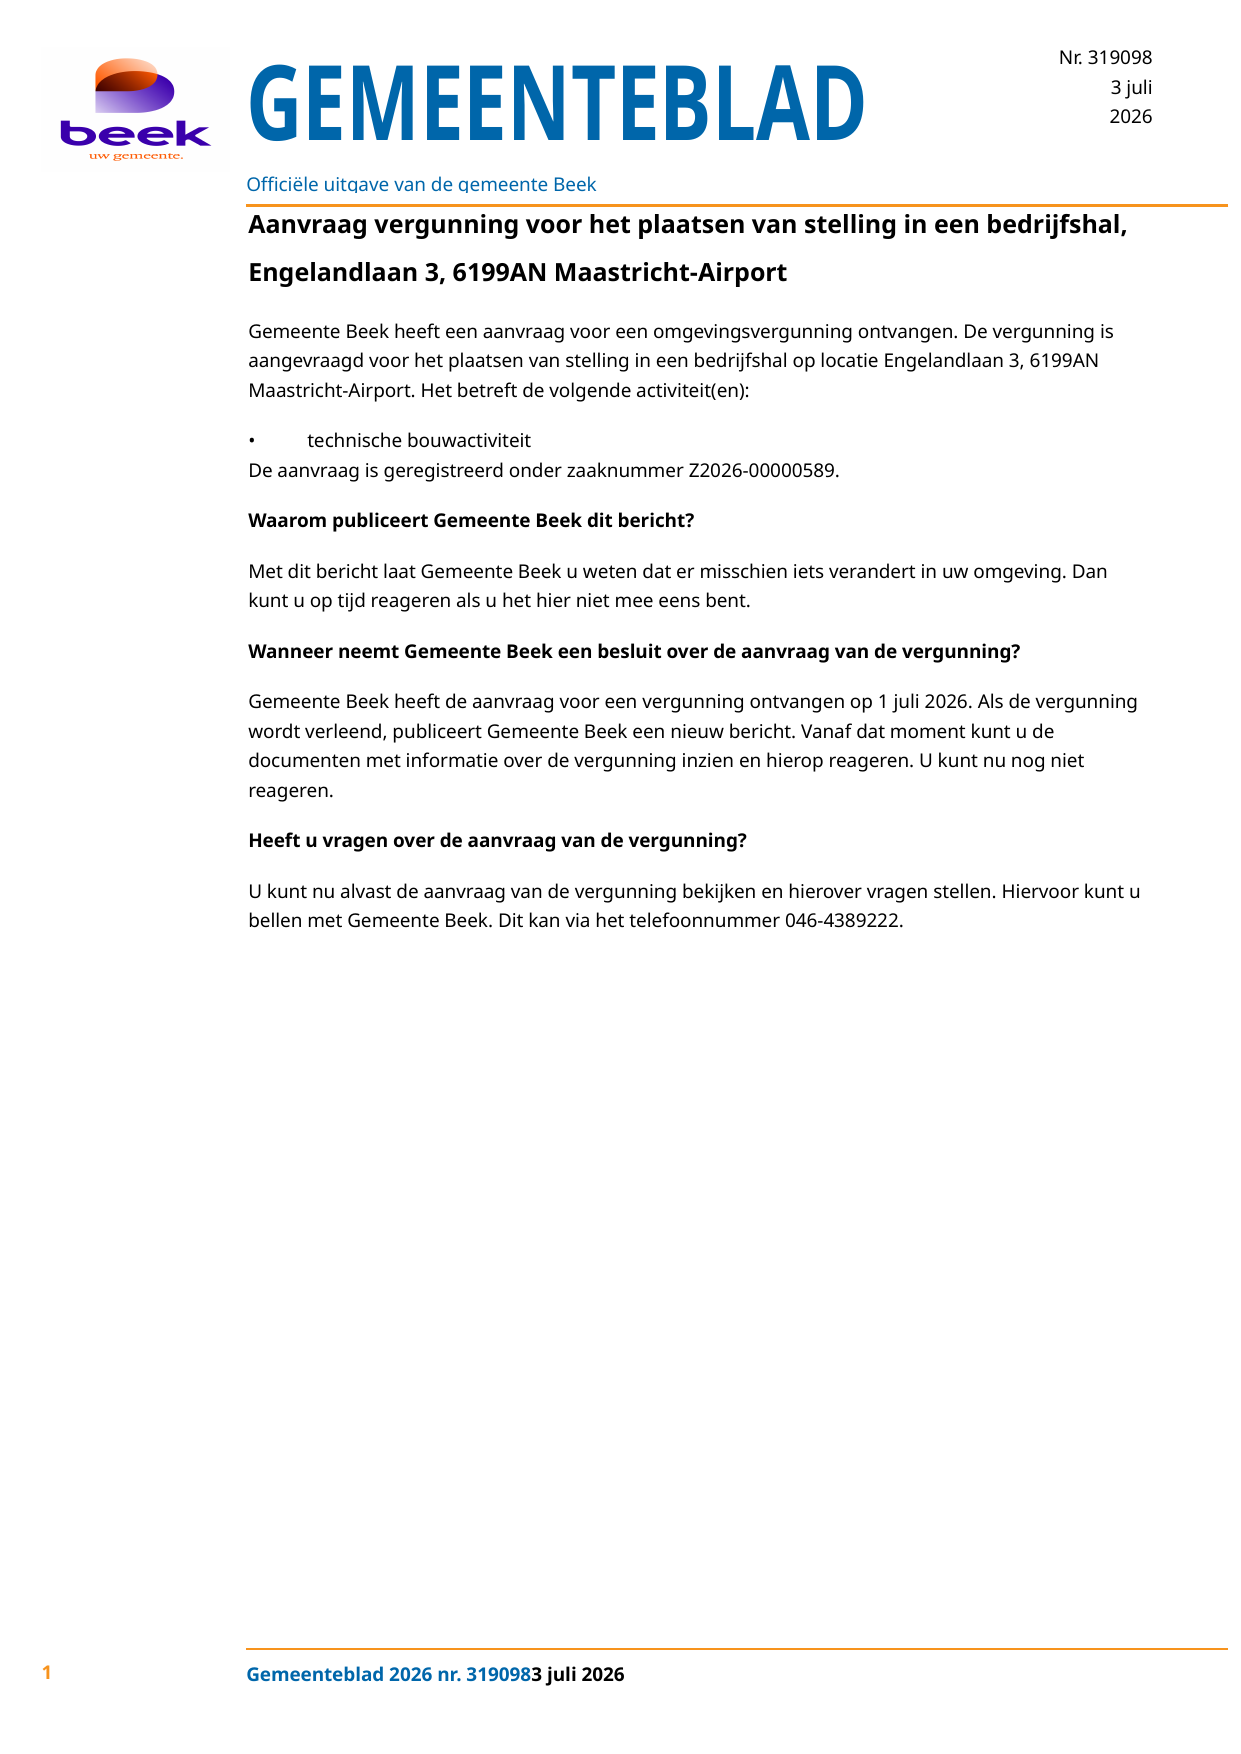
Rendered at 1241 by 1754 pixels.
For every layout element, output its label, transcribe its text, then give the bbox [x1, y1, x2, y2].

text Met dit bericht laat Gemeente Beek u weten dat er misschien iets verandert in uw omgeving. Dan kunt u op tijd reageren als u het hier niet mee eens bent. [248, 558, 1152, 613]
text De aanvraag is geregistreerd onder zaaknummer Z2026-00000589. [248, 457, 1152, 483]
text Aanvraag vergunning voor het plaatsen van stelling in een bedrijfshal, Engelandlaan 3, 6199AN Maastricht-Airport [248, 207, 1152, 288]
text Waarom publiceert Gemeente Beek dit bericht? [248, 507, 1152, 533]
text Heeft u vragen over de aanvraag van de vergunning? [248, 827, 1152, 853]
text Wanneer neemt Gemeente Beek een besluit over de aanvraag van de vergunning? [248, 638, 1152, 664]
text Gemeente Beek heeft de aanvraag voor een vergunning ontvangen op 1 juli 2026. Als de vergunning wordt verleend, publiceert Gemeente Beek een nieuw bericht. Vanaf dat moment kunt u de documenten met informatie over de vergunning inzien en hierop reageren. U kunt nu nog niet reageren. [248, 688, 1152, 803]
text U kunt nu alvast de aanvraag van de vergunning bekijken en hierover vragen stellen. Hiervoor kunt u bellen met Gemeente Beek. Dit kan via het telefoonnummer 046-4389222. [248, 878, 1152, 933]
picture [41, 47, 231, 172]
list technische bouwactiviteit [248, 427, 1152, 453]
text Gemeente Beek heeft een aanvraag voor een omgevingsvergunning ontvangen. De vergunning is aangevraagd voor het plaatsen van stelling in een bedrijfshal op locatie Engelandlaan 3, 6199AN Maastricht-Airport. Het betreft de volgende activiteit(en): [248, 318, 1152, 403]
